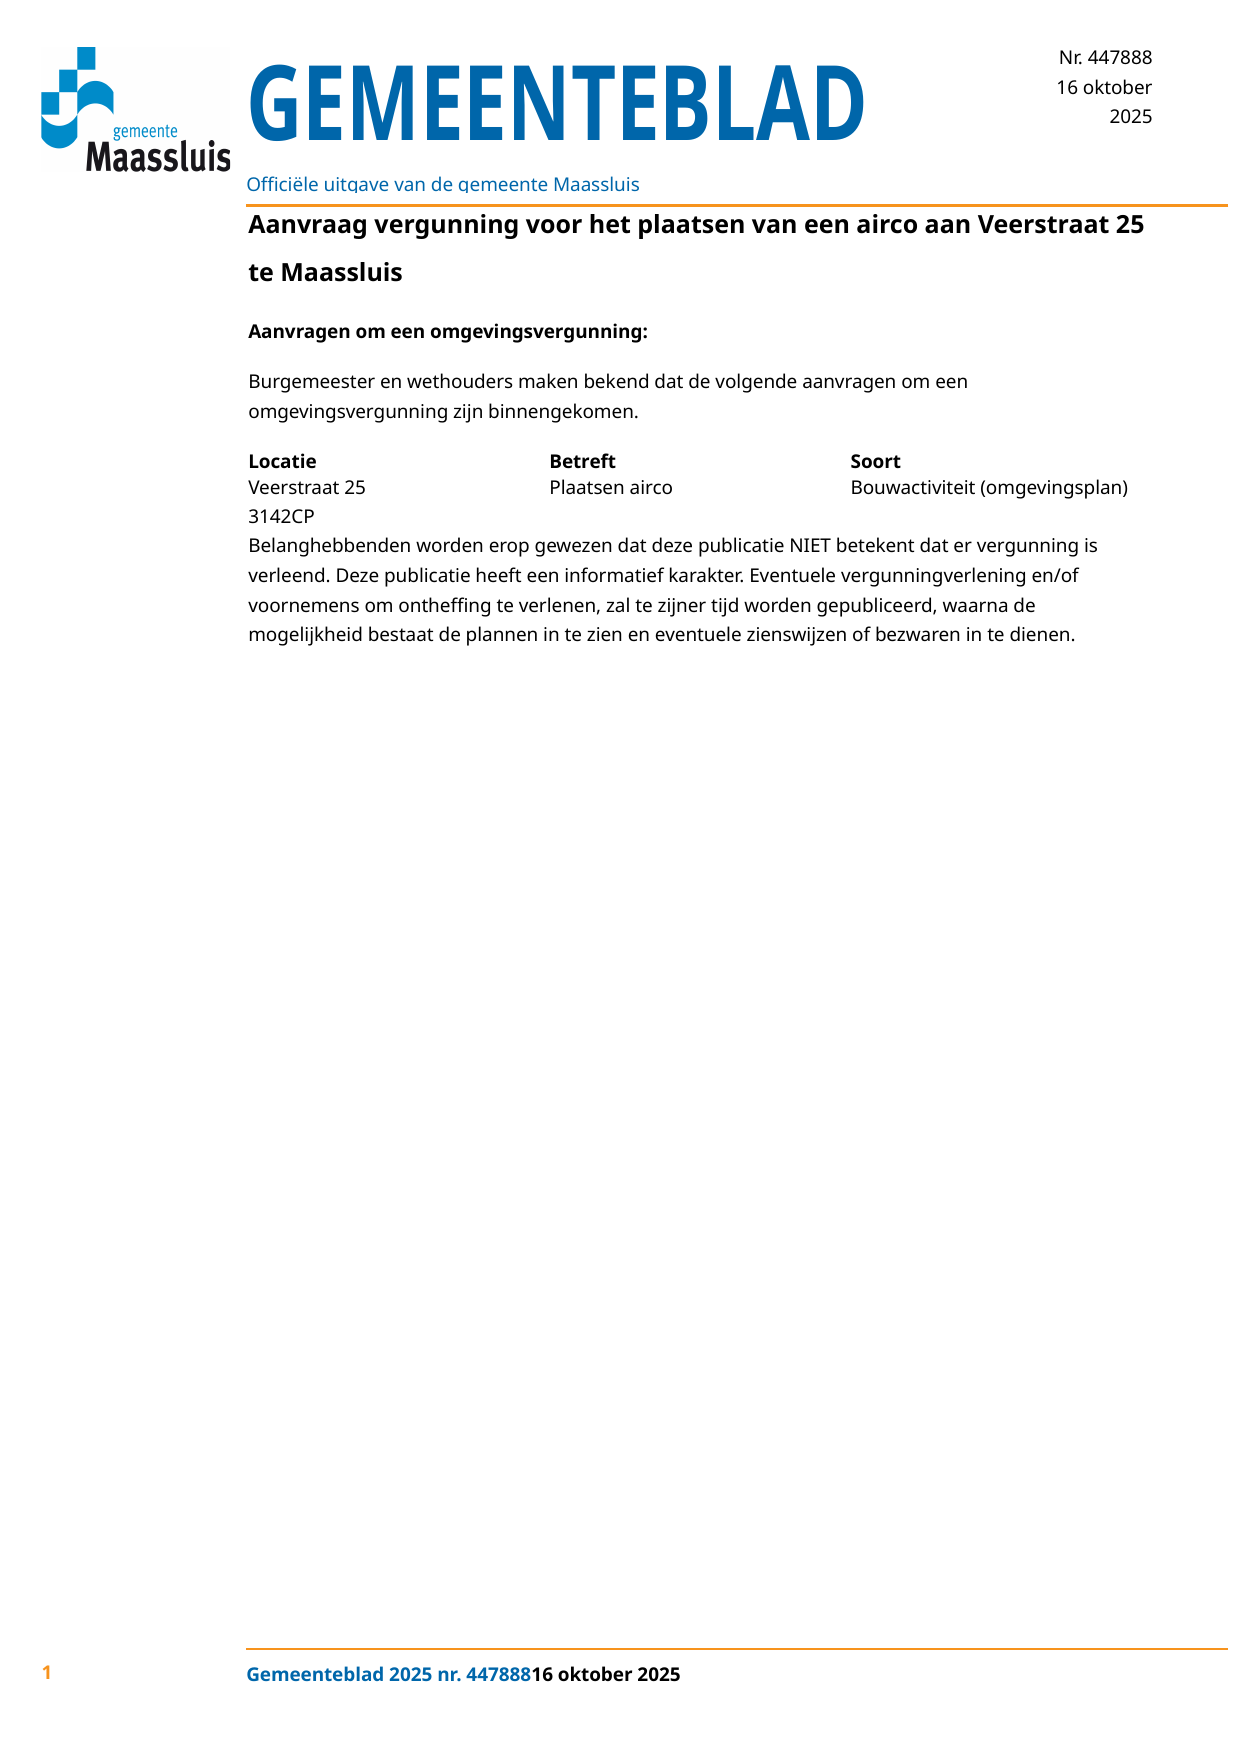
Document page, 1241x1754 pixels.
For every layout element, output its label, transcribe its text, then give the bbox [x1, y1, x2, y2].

table_header Soort [850, 449, 1152, 474]
text Aanvraag vergunning voor het plaatsen van een airco aan Veerstraat 25 te Maassluis [248, 207, 1152, 288]
picture [41, 47, 231, 172]
text Belanghebbenden worden erop gewezen dat deze publicatie NIET betekent dat er vergunning is verleend. Deze publicatie heeft een informatief karakter. Eventuele vergunningverlening en/of voornemens om ontheffing te verlenen, zal te zijner tijd worden gepubliceerd, waarna de mogelijkheid bestaat de plannen in te zien en eventuele zienswijzen of bezwaren in te dienen. [248, 533, 1152, 647]
text Burgemeester en wethouders maken bekend dat de volgende aanvragen om een omgevingsvergunning zijn binnengekomen. [248, 368, 1152, 424]
table_header Locatie [248, 449, 549, 474]
table_cell Plaatsen airco [549, 474, 850, 529]
table_header Betreft [549, 449, 850, 474]
table_cell Bouwactiviteit (omgevingsplan) [850, 474, 1152, 529]
text Aanvragen om een omgevingsvergunning: [248, 318, 1152, 344]
picture [41, 47, 77, 92]
table_cell Veerstraat 25 3142CP [248, 474, 549, 529]
